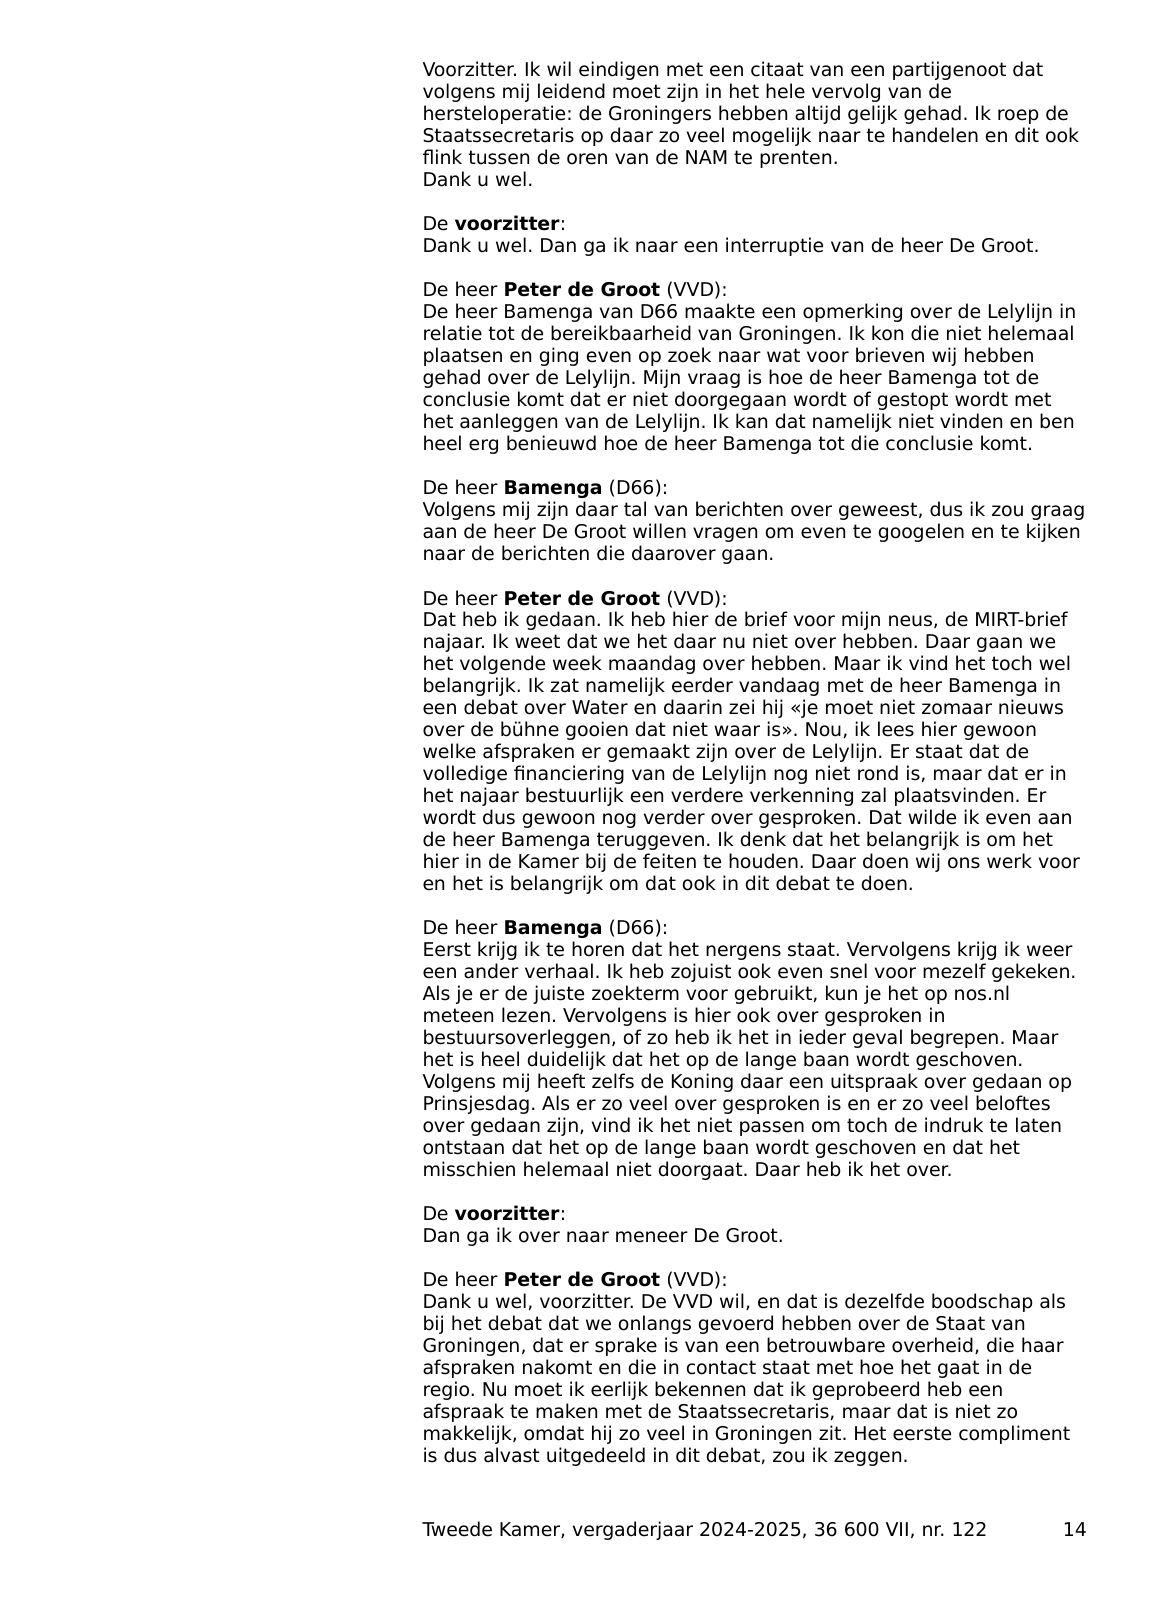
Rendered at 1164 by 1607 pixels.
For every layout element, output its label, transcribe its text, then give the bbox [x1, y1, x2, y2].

text De heer Bamenga (D66): [422, 477, 1087, 499]
text Dank u wel. [422, 169, 1087, 191]
text De voorzitter: [422, 1203, 1087, 1225]
text Voorzitter. Ik wil eindigen met een citaat van een partijgenoot dat volgens mij leidend moet zijn in het hele vervolg van de hersteloperatie: de Groningers hebben altijd gelijk gehad. Ik roep de Staatssecretaris op daar zo veel mogelijk naar te handelen en dit ook flink tussen de oren van de NAM te prenten. [422, 59, 1087, 169]
text De heer Bamenga (D66): [422, 917, 1087, 939]
text Dank u wel, voorzitter. De VVD wil, en dat is dezelfde boodschap als bij het debat dat we onlangs gevoerd hebben over de Staat van Groningen, dat er sprake is van een betrouwbare overheid, die haar afspraken nakomt en die in contact staat met hoe het gaat in de regio. Nu moet ik eerlijk bekennen dat ik geprobeerd heb een afspraak te maken met de Staatssecretaris, maar dat is niet zo makkelijk, omdat hij zo veel in Groningen zit. Het eerste compliment is dus alvast uitgedeeld in dit debat, zou ik zeggen. [422, 1291, 1087, 1467]
text De heer Peter de Groot (VVD): [422, 587, 1087, 609]
text De voorzitter: [422, 213, 1087, 235]
text De heer Bamenga van D66 maakte een opmerking over de Lelylijn in relatie tot de bereikbaarheid van Groningen. Ik kon die niet helemaal plaatsen en ging even op zoek naar wat voor brieven wij hebben gehad over de Lelylijn. Mijn vraag is hoe de heer Bamenga tot de conclusie komt dat er niet doorgegaan wordt of gestopt wordt met het aanleggen van de Lelylijn. Ik kan dat namelijk niet vinden en ben heel erg benieuwd hoe de heer Bamenga tot die conclusie komt. [422, 301, 1087, 455]
text Dat heb ik gedaan. Ik heb hier de brief voor mijn neus, de MIRT-brief najaar. Ik weet dat we het daar nu niet over hebben. Daar gaan we het volgende week maandag over hebben. Maar ik vind het toch wel belangrijk. Ik zat namelijk eerder vandaag met de heer Bamenga in een debat over Water en daarin zei hij «je moet niet zomaar nieuws over de bühne gooien dat niet waar is». Nou, ik lees hier gewoon welke afspraken er gemaakt zijn over de Lelylijn. Er staat dat de volledige financiering van de Lelylijn nog niet rond is, maar dat er in het najaar bestuurlijk een verdere verkenning zal plaatsvinden. Er wordt dus gewoon nog verder over gesproken. Dat wilde ik even aan de heer Bamenga teruggeven. Ik denk dat het belangrijk is om het hier in de Kamer bij de feiten te houden. Daar doen wij ons werk voor en het is belangrijk om dat ook in dit debat te doen. [422, 609, 1087, 895]
text Dan ga ik over naar meneer De Groot. [422, 1225, 1087, 1247]
text Dank u wel. Dan ga ik naar een interruptie van de heer De Groot. [422, 235, 1087, 257]
text De heer Peter de Groot (VVD): [422, 1269, 1087, 1291]
text De heer Peter de Groot (VVD): [422, 279, 1087, 301]
text Eerst krijg ik te horen dat het nergens staat. Vervolgens krijg ik weer een ander verhaal. Ik heb zojuist ook even snel voor mezelf gekeken. Als je er de juiste zoekterm voor gebruikt, kun je het op nos.nl meteen lezen. Vervolgens is hier ook over gesproken in bestuursoverleggen, of zo heb ik het in ieder geval begrepen. Maar het is heel duidelijk dat het op de lange baan wordt geschoven. Volgens mij heeft zelfs de Koning daar een uitspraak over gedaan op Prinsjesdag. Als er zo veel over gesproken is en er zo veel beloftes over gedaan zijn, vind ik het niet passen om toch de indruk te laten ontstaan dat het op de lange baan wordt geschoven en dat het misschien helemaal niet doorgaat. Daar heb ik het over. [422, 939, 1087, 1181]
text Volgens mij zijn daar tal van berichten over geweest, dus ik zou graag aan de heer De Groot willen vragen om even te googelen en te kijken naar de berichten die daarover gaan. [422, 499, 1087, 565]
